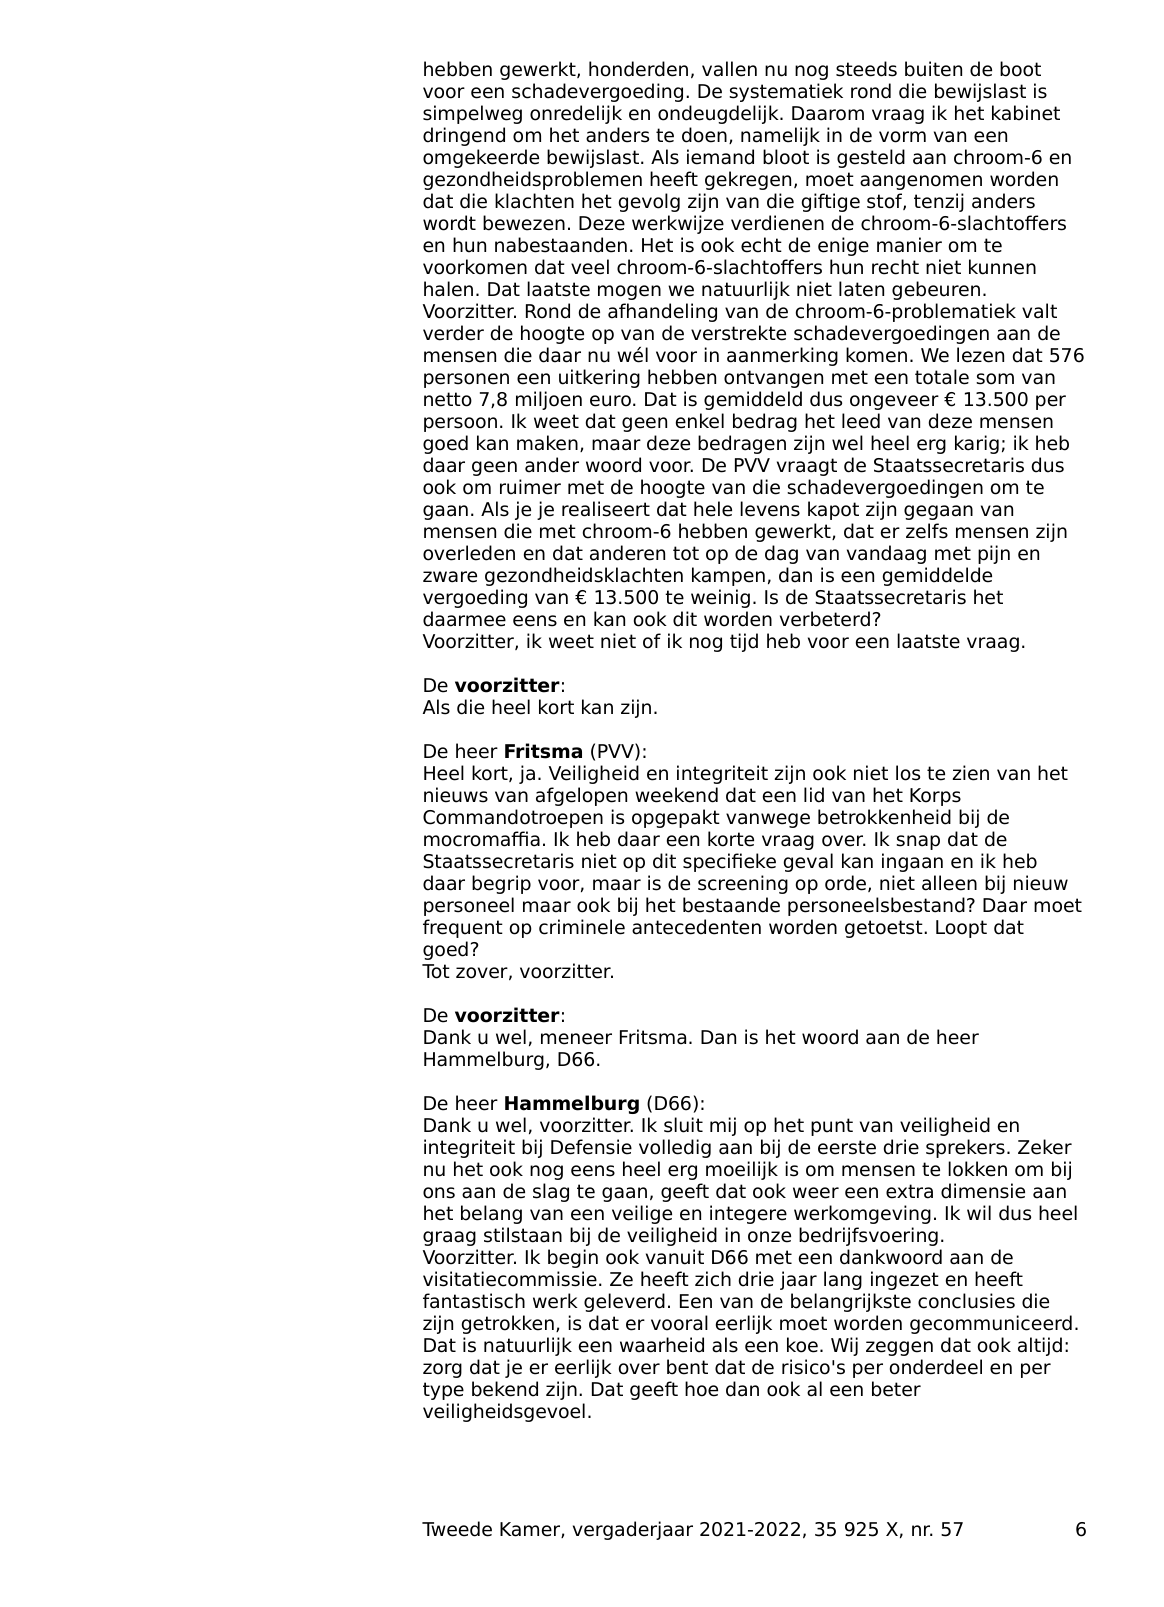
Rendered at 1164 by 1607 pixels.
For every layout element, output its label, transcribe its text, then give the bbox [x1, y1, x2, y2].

text De voorzitter: [422, 1005, 1087, 1027]
text De voorzitter: [422, 675, 1087, 697]
text Voorzitter. Ik begin ook vanuit D66 met een dankwoord aan de visitatiecommissie. Ze heeft zich drie jaar lang ingezet en heeft fantastisch werk geleverd. Een van de belangrijkste conclusies die zijn getrokken, is dat er vooral eerlijk moet worden gecommuniceerd. Dat is natuurlijk een waarheid als een koe. Wij zeggen dat ook altijd: zorg dat je er eerlijk over bent dat de risico's per onderdeel en per type bekend zijn. Dat geeft hoe dan ook al een beter veiligheidsgevoel. [422, 1247, 1087, 1423]
text Heel kort, ja. Veiligheid en integriteit zijn ook niet los te zien van het nieuws van afgelopen weekend dat een lid van het Korps Commandotroepen is opgepakt vanwege betrokkenheid bij de mocromaffia. Ik heb daar een korte vraag over. Ik snap dat de Staatssecretaris niet op dit specifieke geval kan ingaan en ik heb daar begrip voor, maar is de screening op orde, niet alleen bij nieuw personeel maar ook bij het bestaande personeelsbestand? Daar moet frequent op criminele antecedenten worden getoetst. Loopt dat goed? [422, 763, 1087, 961]
text Dank u wel, meneer Fritsma. Dan is het woord aan de heer Hammelburg, D66. [422, 1027, 1087, 1071]
text Voorzitter, ik weet niet of ik nog tijd heb voor een laatste vraag. [422, 631, 1087, 652]
text De heer Fritsma (PVV): [422, 741, 1087, 763]
text Voorzitter. Rond de afhandeling van de chroom-6-problematiek valt verder de hoogte op van de verstrekte schadevergoedingen aan de mensen die daar nu wél voor in aanmerking komen. We lezen dat 576 personen een uitkering hebben ontvangen met een totale som van netto 7,8 miljoen euro. Dat is gemiddeld dus ongeveer € 13.500 per persoon. Ik weet dat geen enkel bedrag het leed van deze mensen goed kan maken, maar deze bedragen zijn wel heel erg karig; ik heb daar geen ander woord voor. De PVV vraagt de Staatssecretaris dus ook om ruimer met de hoogte van die schadevergoedingen om te gaan. Als je je realiseert dat hele levens kapot zijn gegaan van mensen die met chroom-6 hebben gewerkt, dat er zelfs mensen zijn overleden en dat anderen tot op de dag van vandaag met pijn en zware gezondheidsklachten kampen, dan is een gemiddelde vergoeding van € 13.500 te weinig. Is de Staatssecretaris het daarmee eens en kan ook dit worden verbeterd? [422, 301, 1087, 631]
text Als die heel kort kan zijn. [422, 697, 1087, 719]
text hebben gewerkt, honderden, vallen nu nog steeds buiten de boot voor een schadevergoeding. De systematiek rond die bewijslast is simpelweg onredelijk en ondeugdelijk. Daarom vraag ik het kabinet dringend om het anders te doen, namelijk in de vorm van een omgekeerde bewijslast. Als iemand bloot is gesteld aan chroom-6 en gezondheidsproblemen heeft gekregen, moet aangenomen worden dat die klachten het gevolg zijn van die giftige stof, tenzij anders wordt bewezen. Deze werkwijze verdienen de chroom-6-slachtoffers en hun nabestaanden. Het is ook echt de enige manier om te voorkomen dat veel chroom-6-slachtoffers hun recht niet kunnen halen. Dat laatste mogen we natuurlijk niet laten gebeuren. [422, 59, 1087, 301]
text Tot zover, voorzitter. [422, 961, 1087, 983]
text Dank u wel, voorzitter. Ik sluit mij op het punt van veiligheid en integriteit bij Defensie volledig aan bij de eerste drie sprekers. Zeker nu het ook nog eens heel erg moeilijk is om mensen te lokken om bij ons aan de slag te gaan, geeft dat ook weer een extra dimensie aan het belang van een veilige en integere werkomgeving. Ik wil dus heel graag stilstaan bij de veiligheid in onze bedrijfsvoering. [422, 1115, 1087, 1247]
text De heer Hammelburg (D66): [422, 1093, 1087, 1115]
